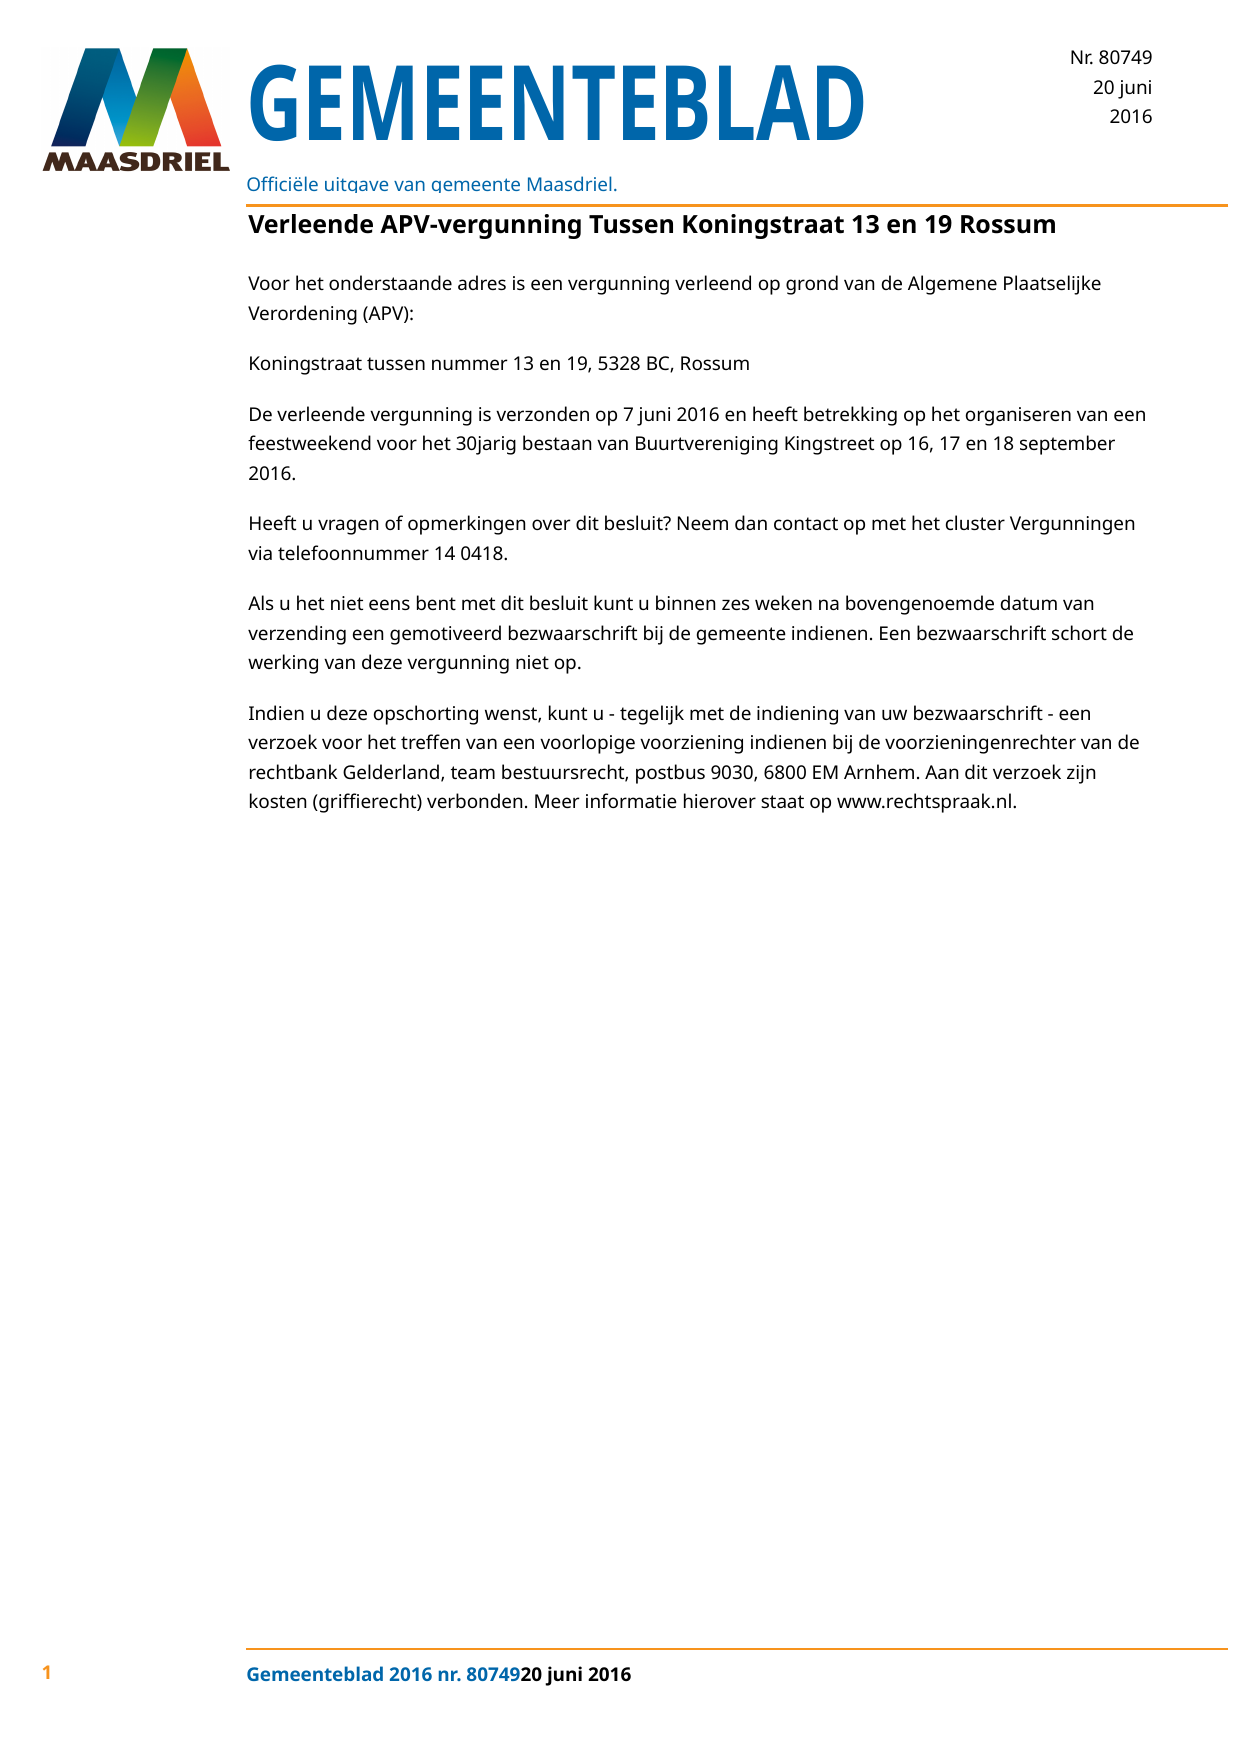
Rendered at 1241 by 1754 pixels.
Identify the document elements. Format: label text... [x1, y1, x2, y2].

text Koningstraat tussen nummer 13 en 19, 5328 BC, Rossum [248, 350, 1152, 376]
text Indien u deze opschorting wenst, kunt u - tegelijk met de indiening van uw bezwaarschrift - een verzoek voor het treffen van een voorlopige voorziening indienen bij de voorzieningenrechter van de rechtbank Gelderland, team bestuursrecht, postbus 9030, 6800 EM Arnhem. Aan dit verzoek zijn kosten (griffierecht) verbonden. Meer informatie hierover staat op www.rechtspraak.nl. [248, 700, 1152, 814]
text Als u het niet eens bent met dit besluit kunt u binnen zes weken na bovengenoemde datum van verzending een gemotiveerd bezwaarschrift bij de gemeente indienen. Een bezwaarschrift schort de werking van deze vergunning niet op. [248, 590, 1152, 675]
text De verleende vergunning is verzonden op 7 juni 2016 en heeft betrekking op het organiseren van een feestweekend voor het 30jarig bestaan van Buurtvereniging Kingstreet op 16, 17 en 18 september 2016. [248, 401, 1152, 486]
text Voor het onderstaande adres is een vergunning verleend op grond van de Algemene Plaatselijke Verordening (APV): [248, 270, 1152, 326]
text Heeft u vragen of opmerkingen over dit besluit? Neem dan contact op met het cluster Vergunningen via telefoonnummer 14 0418. [248, 510, 1152, 566]
text Verleende APV-vergunning Tussen Koningstraat 13 en 19 Rossum [248, 207, 1152, 241]
picture [41, 47, 231, 172]
